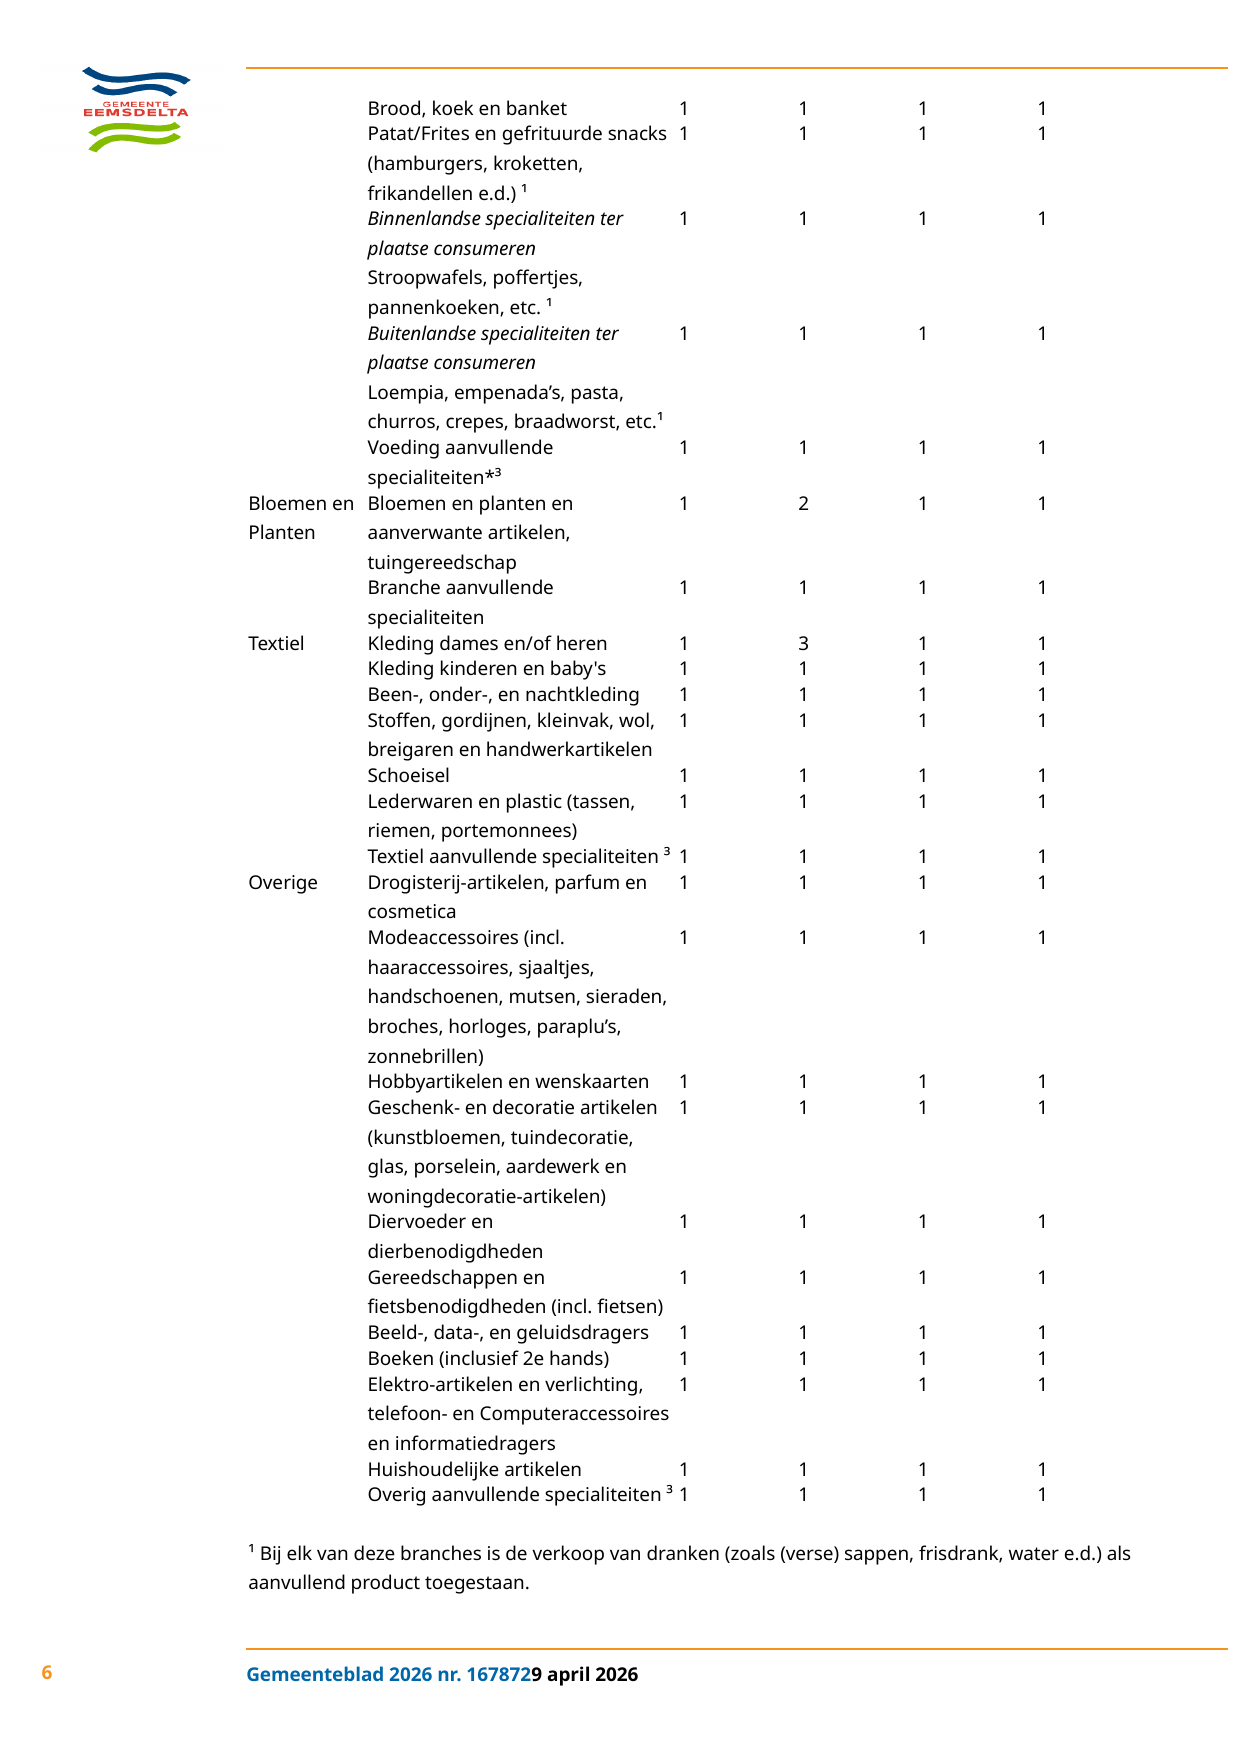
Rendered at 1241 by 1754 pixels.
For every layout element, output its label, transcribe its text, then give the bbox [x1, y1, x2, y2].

table_cell 1 [913, 1094, 1032, 1209]
table_cell 1 [793, 707, 913, 762]
table_cell 1 [913, 320, 1032, 434]
table_cell 1 [1032, 205, 1152, 320]
table_cell 1 [913, 575, 1032, 630]
table_cell Voeding aanvullende specialiteiten*³ [368, 434, 674, 490]
table_cell [248, 320, 367, 434]
table_cell [248, 1345, 367, 1371]
table_cell 1 [674, 1345, 793, 1371]
picture [41, 47, 231, 172]
table_cell [248, 1094, 367, 1209]
table_cell 1 [1032, 630, 1152, 656]
table_cell 1 [1032, 1094, 1152, 1209]
table_cell 1 [674, 681, 793, 707]
table_cell Overige [248, 869, 367, 924]
table_cell Textiel [248, 630, 367, 656]
table_cell 1 [1032, 121, 1152, 205]
table_cell 1 [793, 844, 913, 869]
table_cell 1 [1032, 656, 1152, 681]
table_cell Hobbyartikelen en wenskaarten [368, 1069, 674, 1094]
table_cell 1 [1032, 1371, 1152, 1456]
table_cell 1 [793, 1481, 913, 1507]
table_cell 1 [913, 121, 1032, 205]
table_cell 1 [793, 95, 913, 121]
table_cell 1 [793, 763, 913, 788]
table_cell Schoeisel [368, 763, 674, 788]
table_cell [248, 925, 367, 1068]
table_cell Lederwaren en plastic (tassen, riemen, portemonnees) [368, 788, 674, 843]
table_cell Textiel aanvullende specialiteiten ³ [368, 844, 674, 869]
table_cell 1 [674, 1319, 793, 1345]
table_cell [248, 707, 367, 762]
table_cell 1 [674, 320, 793, 434]
table_cell 1 [913, 763, 1032, 788]
table_cell Gereedschappen en fietsbenodigdheden (incl. fietsen) [368, 1264, 674, 1319]
table_cell 1 [674, 1069, 793, 1094]
table_cell 1 [913, 656, 1032, 681]
table_cell [248, 1481, 367, 1507]
table_cell 1 [1032, 1264, 1152, 1319]
table_cell 1 [674, 575, 793, 630]
table_cell 1 [913, 1209, 1032, 1264]
table_cell 1 [1032, 1069, 1152, 1094]
table_cell 1 [913, 788, 1032, 843]
table_cell 1 [674, 1456, 793, 1481]
table_cell 1 [793, 1319, 913, 1345]
table_cell [248, 1069, 367, 1094]
table_cell 1 [793, 1371, 913, 1456]
table_cell 1 [793, 1094, 913, 1209]
table_cell 1 [793, 1209, 913, 1264]
table_cell 1 [674, 844, 793, 869]
text ¹ Bij elk van deze branches is de verkoop van dranken (zoals (verse) sappen, frisdrank, water e.d.) als aanvullend product toegestaan. [248, 1540, 1152, 1595]
table_cell 1 [913, 681, 1032, 707]
table_cell [248, 1319, 367, 1345]
table_cell 1 [913, 707, 1032, 762]
table_cell 1 [913, 1481, 1032, 1507]
table_cell 1 [1032, 925, 1152, 1068]
table_cell [248, 575, 367, 630]
table_cell 1 [674, 1094, 793, 1209]
table_cell 1 [793, 1345, 913, 1371]
table_cell 1 [913, 490, 1032, 574]
table_cell 1 [793, 788, 913, 843]
table_cell [248, 1371, 367, 1456]
table_cell 3 [793, 630, 913, 656]
table_cell [248, 844, 367, 869]
table_cell 1 [793, 1069, 913, 1094]
table_cell 1 [1032, 1345, 1152, 1371]
table_cell 1 [793, 320, 913, 434]
table_cell 1 [913, 630, 1032, 656]
table_cell 1 [913, 869, 1032, 924]
table_cell 1 [1032, 707, 1152, 762]
table_cell 1 [793, 575, 913, 630]
table_cell 1 [1032, 1209, 1152, 1264]
table_cell [248, 1456, 367, 1481]
table_cell 1 [1032, 1456, 1152, 1481]
table_cell Bloemen en Planten [248, 490, 367, 574]
table_cell Branche aanvullende specialiteiten [368, 575, 674, 630]
table_cell 1 [674, 1209, 793, 1264]
table_cell 1 [1032, 681, 1152, 707]
table_cell 1 [793, 681, 913, 707]
table_cell Huishoudelijke artikelen [368, 1456, 674, 1481]
table_cell [248, 121, 367, 205]
table_cell 1 [1032, 1481, 1152, 1507]
table_cell Kleding dames en/of heren [368, 630, 674, 656]
table_cell Modeaccessoires (incl. haaraccessoires, sjaaltjes, handschoenen, mutsen, sieraden, broches, horloges, paraplu’s, zonnebrillen) [368, 925, 674, 1068]
table_cell 1 [913, 1264, 1032, 1319]
table_cell [248, 656, 367, 681]
table_cell Bloemen en planten en aanverwante artikelen, tuingereedschap [368, 490, 674, 574]
table_cell 1 [793, 121, 913, 205]
table_cell [248, 205, 367, 320]
table_cell 1 [1032, 95, 1152, 121]
table_cell 1 [913, 95, 1032, 121]
table_cell Boeken (inclusief 2e hands) [368, 1345, 674, 1371]
table_cell [248, 434, 367, 490]
table_cell Beeld-, data-, en geluidsdragers [368, 1319, 674, 1345]
table_cell 1 [674, 1371, 793, 1456]
table_cell Stoffen, gordijnen, kleinvak, wol, breigaren en handwerkartikelen [368, 707, 674, 762]
table_cell Geschenk- en decoratie artikelen (kunstbloemen, tuindecoratie, glas, porselein, aardewerk en woningdecoratie-artikelen) [368, 1094, 674, 1209]
table_cell Binnenlandse specialiteiten ter plaatse consumeren Stroopwafels, poffertjes, pannenkoeken, etc. ¹ [368, 205, 674, 320]
table_cell 1 [1032, 434, 1152, 490]
table_cell 1 [913, 1069, 1032, 1094]
table_cell 1 [674, 121, 793, 205]
table_cell 1 [913, 1371, 1032, 1456]
table_cell 1 [674, 869, 793, 924]
table_cell [248, 1264, 367, 1319]
table_cell 1 [674, 656, 793, 681]
table_cell 1 [674, 630, 793, 656]
table_cell 1 [1032, 575, 1152, 630]
table_cell 1 [913, 844, 1032, 869]
table_cell Brood, koek en banket [368, 95, 674, 121]
table_cell 1 [913, 1456, 1032, 1481]
table_cell 1 [913, 205, 1032, 320]
table_cell 1 [793, 434, 913, 490]
table_cell 1 [674, 95, 793, 121]
table_cell 1 [1032, 869, 1152, 924]
table_cell 1 [674, 1481, 793, 1507]
table_cell 1 [674, 763, 793, 788]
table_cell 1 [1032, 788, 1152, 843]
table_cell 1 [674, 1264, 793, 1319]
table_cell 1 [793, 205, 913, 320]
table_cell Diervoeder en dierbenodigdheden [368, 1209, 674, 1264]
table_cell Drogisterij-artikelen, parfum en cosmetica [368, 869, 674, 924]
table_cell 1 [674, 434, 793, 490]
table_cell 2 [793, 490, 913, 574]
table_cell 1 [1032, 844, 1152, 869]
table_cell Elektro-artikelen en verlichting, telefoon- en Computeraccessoires en informatiedragers [368, 1371, 674, 1456]
table_cell Patat/Frites en gefrituurde snacks (hamburgers, kroketten, frikandellen e.d.) ¹ [368, 121, 674, 205]
table_cell 1 [674, 205, 793, 320]
table_cell 1 [1032, 1319, 1152, 1345]
table_cell [248, 681, 367, 707]
table_cell 1 [913, 1345, 1032, 1371]
table_cell Buitenlandse specialiteiten ter plaatse consumeren Loempia, empenada’s, pasta, churros, crepes, braadworst, etc.¹ [368, 320, 674, 434]
table_cell 1 [913, 925, 1032, 1068]
table_cell 1 [1032, 320, 1152, 434]
table_cell Kleding kinderen en baby's [368, 656, 674, 681]
table_cell 1 [793, 1264, 913, 1319]
table_cell [248, 95, 367, 121]
table_cell 1 [674, 925, 793, 1068]
table_cell [248, 1209, 367, 1264]
table_cell 1 [674, 707, 793, 762]
table_cell [248, 788, 367, 843]
table_cell Been-, onder-, en nachtkleding [368, 681, 674, 707]
table_cell 1 [1032, 490, 1152, 574]
table_cell Overig aanvullende specialiteiten ³ [368, 1481, 674, 1507]
table_cell [248, 763, 367, 788]
table_cell 1 [913, 434, 1032, 490]
table_cell 1 [674, 490, 793, 574]
table_cell 1 [674, 788, 793, 843]
table_cell 1 [793, 656, 913, 681]
table_cell 1 [793, 869, 913, 924]
table_cell 1 [793, 1456, 913, 1481]
table_cell 1 [793, 925, 913, 1068]
table_cell 1 [913, 1319, 1032, 1345]
table_cell 1 [1032, 763, 1152, 788]
